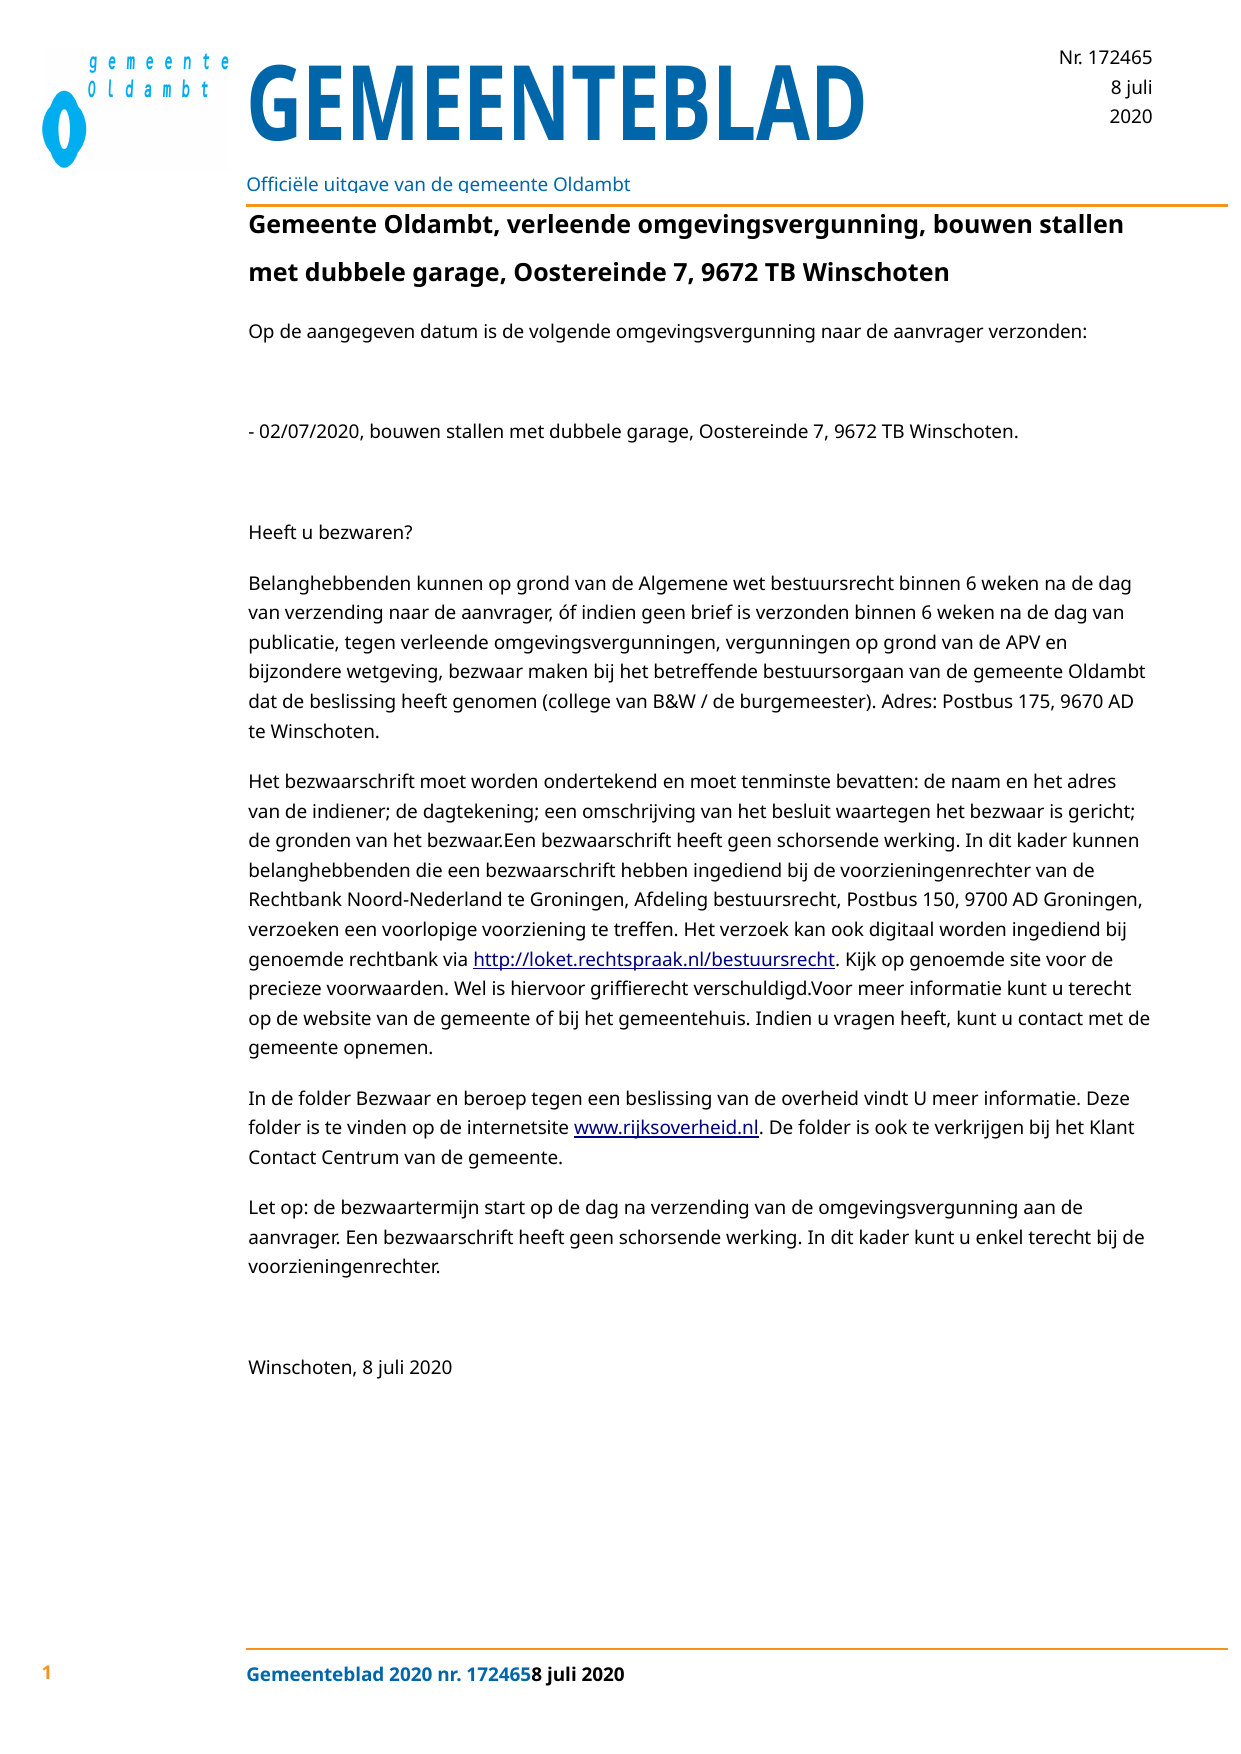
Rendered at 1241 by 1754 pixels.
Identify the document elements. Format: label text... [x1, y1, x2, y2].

text Op de aangegeven datum is de volgende omgevingsvergunning naar de aanvrager verzonden: [248, 318, 1152, 344]
text Winschoten, 8 juli 2020 [248, 1354, 1152, 1380]
text Belanghebbenden kunnen op grond van de Algemene wet bestuursrecht binnen 6 weken na de dag van verzending naar de aanvrager, óf indien geen brief is verzonden binnen 6 weken na de dag van publicatie, tegen verleende omgevingsvergunningen, vergunningen op grond van de APV en bijzondere wetgeving, bezwaar maken bij het betreffende bestuursorgaan van de gemeente Oldambt dat de beslissing heeft genomen (college van B&W / de burgemeester). Adres: Postbus 175, 9670 AD te Winschoten. [248, 570, 1152, 744]
text Let op: de bezwaartermijn start op de dag na verzending van de omgevingsvergunning aan de aanvrager. Een bezwaarschrift heeft geen schorsende werking. In dit kader kunt u enkel terecht bij de voorzieningenrechter. [248, 1194, 1152, 1279]
text Gemeente Oldambt, verleende omgevingsvergunning, bouwen stallen met dubbele garage, Oostereinde 7, 9672 TB Winschoten [248, 207, 1152, 288]
text In de folder Bezwaar en beroep tegen een beslissing van de overheid vindt U meer informatie. Deze folder is te vinden op de internetsite www.rijksoverheid.nl. De folder is ook te verkrijgen bij het Klant Contact Centrum van de gemeente. [248, 1085, 1152, 1170]
picture [41, 47, 231, 172]
text Heeft u bezwaren? [248, 519, 1152, 545]
text - 02/07/2020, bouwen stallen met dubbele garage, Oostereinde 7, 9672 TB Winschoten. [248, 419, 1152, 444]
text Het bezwaarschrift moet worden ondertekend en moet tenminste bevatten: de naam en het adres van de indiener; de dagtekening; een omschrijving van het besluit waartegen het bezwaar is gericht; de gronden van het bezwaar.Een bezwaarschrift heeft geen schorsende werking. In dit kader kunnen belanghebbenden die een bezwaarschrift hebben ingediend bij de voorzieningenrechter van de Rechtbank Noord-Nederland te Groningen, Afdeling bestuursrecht, Postbus 150, 9700 AD Groningen, verzoeken een voorlopige voorziening te treffen. Het verzoek kan ook digitaal worden ingediend bij genoemde rechtbank via http://loket.rechtspraak.nl/bestuursrecht. Kijk op genoemde site voor de precieze voorwaarden. Wel is hiervoor griffierecht verschuldigd.Voor meer informatie kunt u terecht op de website van de gemeente of bij het gemeentehuis. Indien u vragen heeft, kunt u contact met de gemeente opnemen. [248, 768, 1152, 1060]
